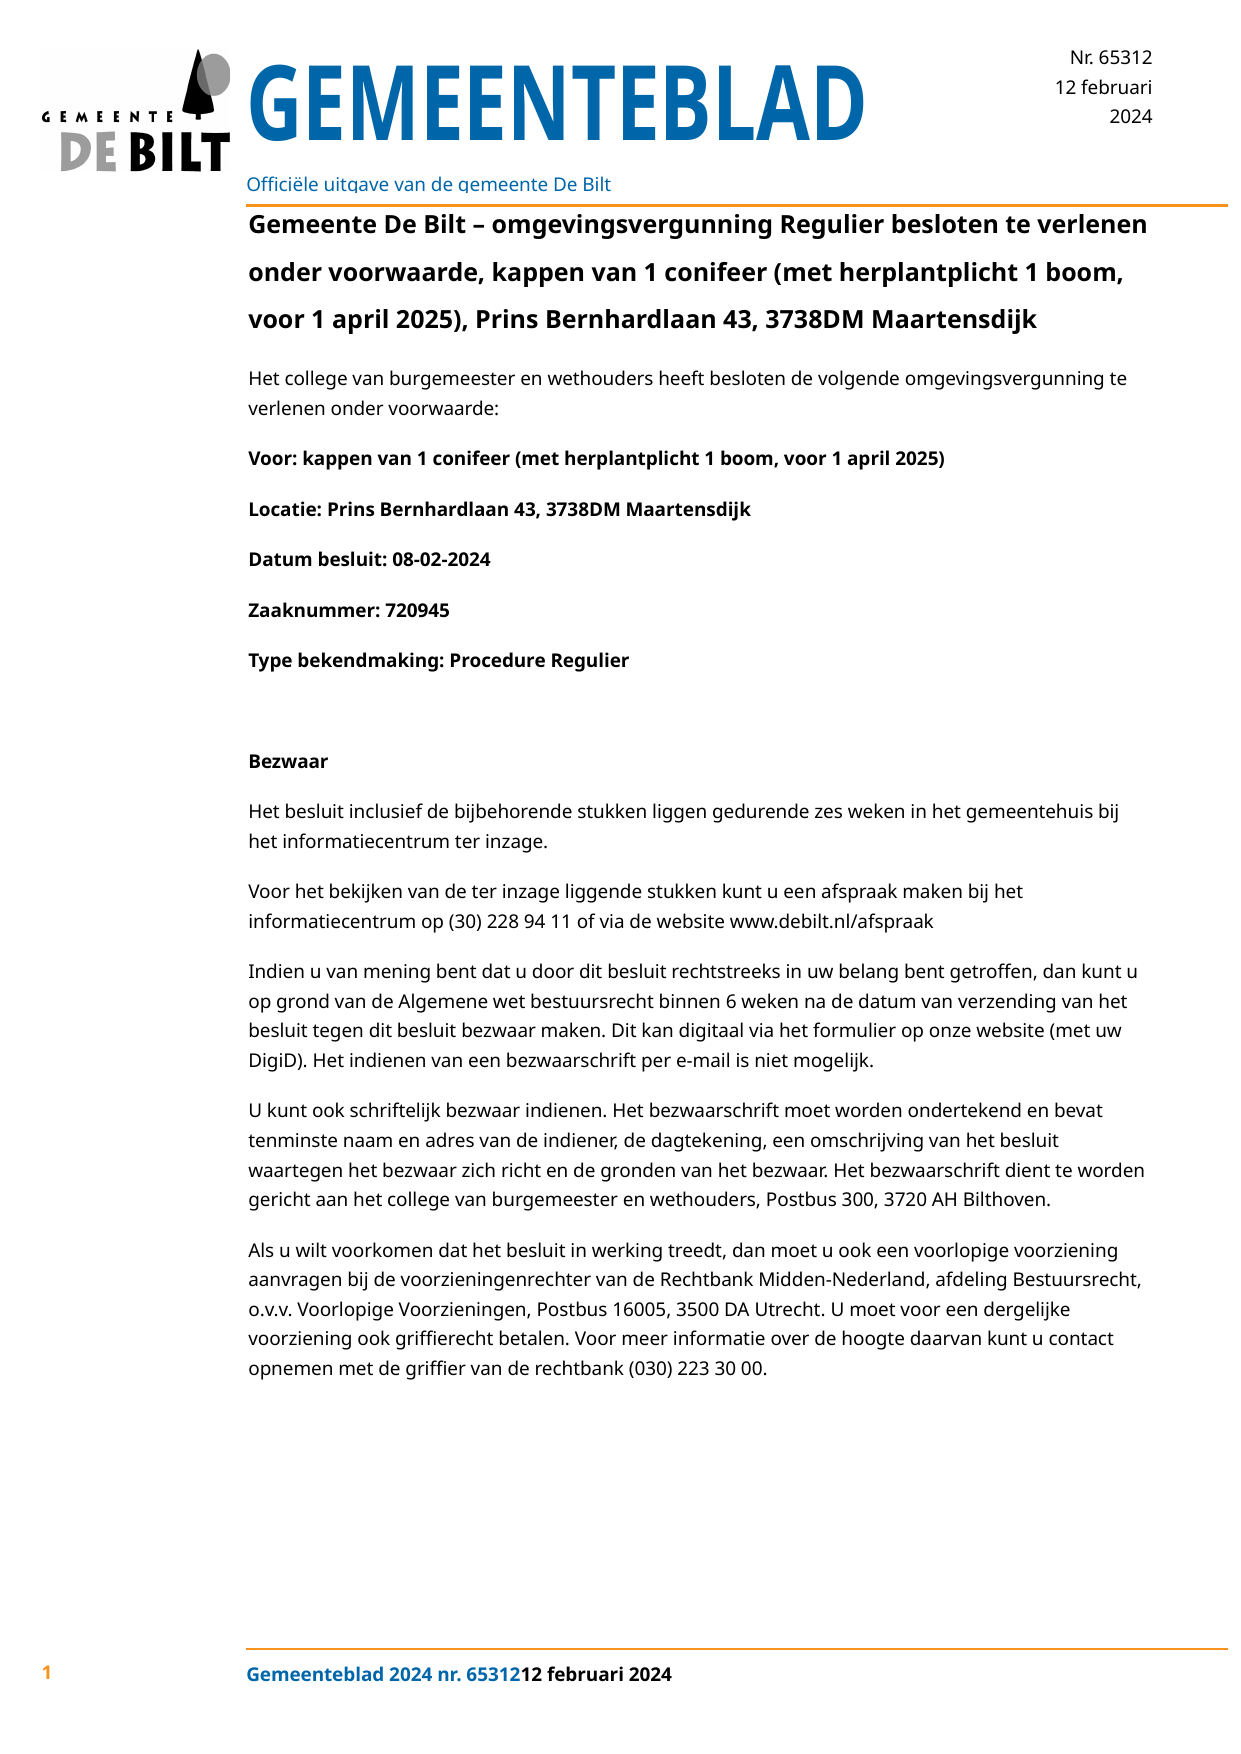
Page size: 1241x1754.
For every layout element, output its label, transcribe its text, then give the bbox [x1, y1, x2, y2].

text Indien u van mening bent dat u door dit besluit rechtstreeks in uw belang bent getroffen, dan kunt u op grond van de Algemene wet bestuursrecht binnen 6 weken na de datum van verzending van het besluit tegen dit besluit bezwaar maken. Dit kan digitaal via het formulier op onze website (met uw DigiD). Het indienen van een bezwaarschrift per e-mail is niet mogelijk. [248, 958, 1152, 1073]
text Gemeente De Bilt – omgevingsvergunning Regulier besloten te verlenen onder voorwaarde, kappen van 1 conifeer (met herplantplicht 1 boom, voor 1 april 2025), Prins Bernhardlaan 43, 3738DM Maartensdijk [248, 207, 1152, 336]
text Voor: kappen van 1 conifeer (met herplantplicht 1 boom, voor 1 april 2025) [248, 446, 1152, 471]
text Bezwaar [248, 748, 1152, 774]
text Zaaknummer: 720945 [248, 597, 1152, 622]
text Het besluit inclusief de bijbehorende stukken liggen gedurende zes weken in het gemeentehuis bij het informatiecentrum ter inzage. [248, 798, 1152, 854]
text Datum besluit: 08-02-2024 [248, 546, 1152, 572]
text Voor het bekijken van de ter inzage liggende stukken kunt u een afspraak maken bij het informatiecentrum op (30) 228 94 11 of via de website www.debilt.nl/afspraak [248, 878, 1152, 934]
text Locatie: Prins Bernhardlaan 43, 3738DM Maartensdijk [248, 496, 1152, 522]
text Type bekendmaking: Procedure Regulier [248, 647, 1152, 673]
picture [41, 47, 231, 172]
text U kunt ook schriftelijk bezwaar indienen. Het bezwaarschrift moet worden ondertekend en bevat tenminste naam en adres van de indiener, de dagtekening, een omschrijving van het besluit waartegen het bezwaar zich richt en de gronden van het bezwaar. Het bezwaarschrift dient te worden gericht aan het college van burgemeester en wethouders, Postbus 300, 3720 AH Bilthoven. [248, 1098, 1152, 1212]
text Als u wilt voorkomen dat het besluit in werking treedt, dan moet u ook een voorlopige voorziening aanvragen bij de voorzieningenrechter van de Rechtbank Midden-Nederland, afdeling Bestuursrecht, o.v.v. Voorlopige Voorzieningen, Postbus 16005, 3500 DA Utrecht. U moet voor een dergelijke voorziening ook griffierecht betalen. Voor meer informatie over de hoogte daarvan kunt u contact opnemen met de griffier van de rechtbank (030) 223 30 00. [248, 1237, 1152, 1381]
text Het college van burgemeester en wethouders heeft besloten de volgende omgevingsvergunning te verlenen onder voorwaarde: [248, 366, 1152, 421]
